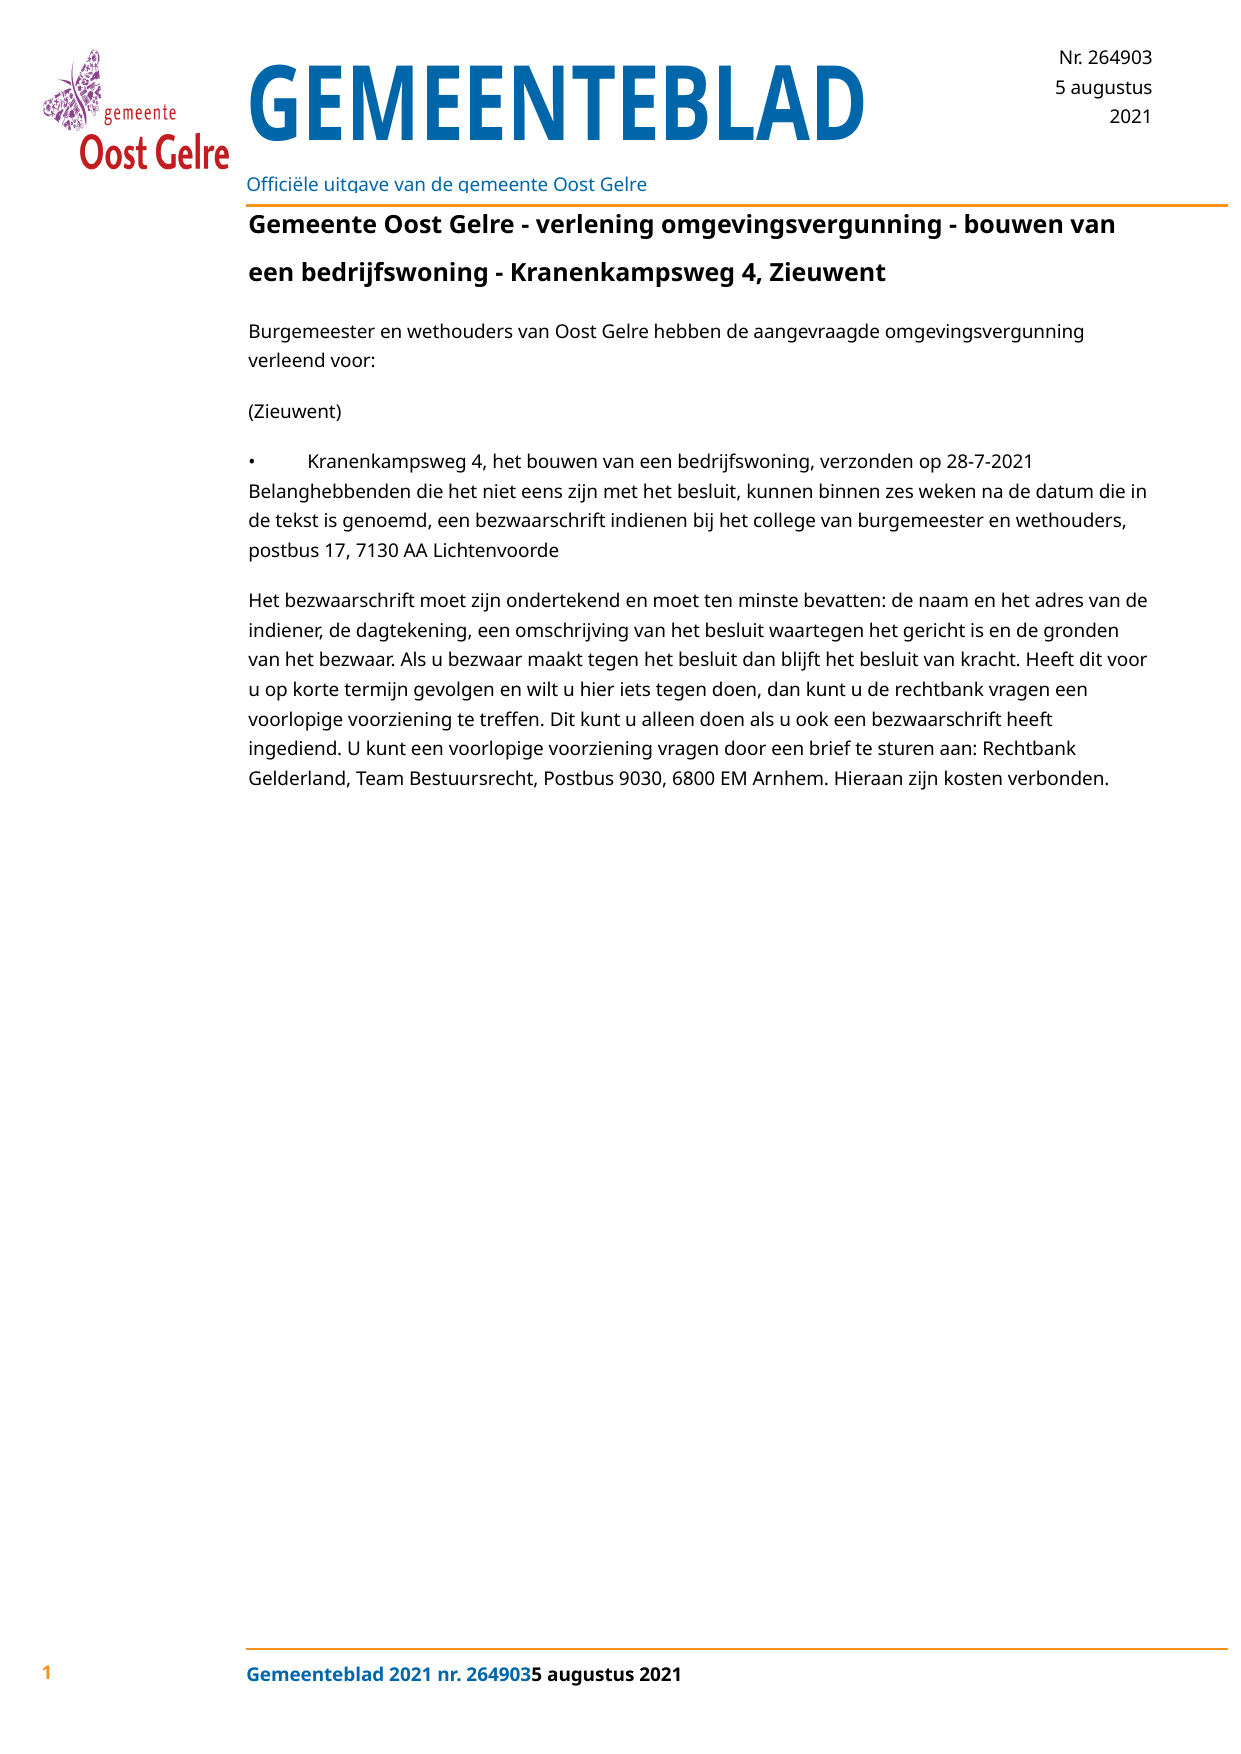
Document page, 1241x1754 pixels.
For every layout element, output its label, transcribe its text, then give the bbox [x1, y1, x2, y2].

text Gemeente Oost Gelre - verlening omgevingsvergunning - bouwen van een bedrijfswoning - Kranenkampsweg 4, Zieuwent [248, 207, 1152, 288]
picture [41, 47, 231, 172]
text Burgemeester en wethouders van Oost Gelre hebben de aangevraagde omgevingsvergunning verleend voor: [248, 318, 1152, 373]
list Kranenkampsweg 4, het bouwen van een bedrijfswoning, verzonden op 28-7-2021 [248, 448, 1152, 474]
text Het bezwaarschrift moet zijn ondertekend en moet ten minste bevatten: de naam en het adres van de indiener, de dagtekening, een omschrijving van het besluit waartegen het gericht is en de gronden van het bezwaar. Als u bezwaar maakt tegen het besluit dan blijft het besluit van kracht. Heeft dit voor u op korte termijn gevolgen en wilt u hier iets tegen doen, dan kunt u de rechtbank vragen een voorlopige voorziening te treffen. Dit kunt u alleen doen als u ook een bezwaarschrift heeft ingediend. U kunt een voorlopige voorziening vragen door een brief te sturen aan: Rechtbank Gelderland, Team Bestuursrecht, Postbus 9030, 6800 EM Arnhem. Hieraan zijn kosten verbonden. [248, 587, 1152, 791]
text Belanghebbenden die het niet eens zijn met het besluit, kunnen binnen zes weken na de datum die in de tekst is genoemd, een bezwaarschrift indienen bij het college van burgemeester en wethouders, postbus 17, 7130 AA Lichtenvoorde [248, 478, 1152, 563]
text (Zieuwent) [248, 398, 1152, 424]
